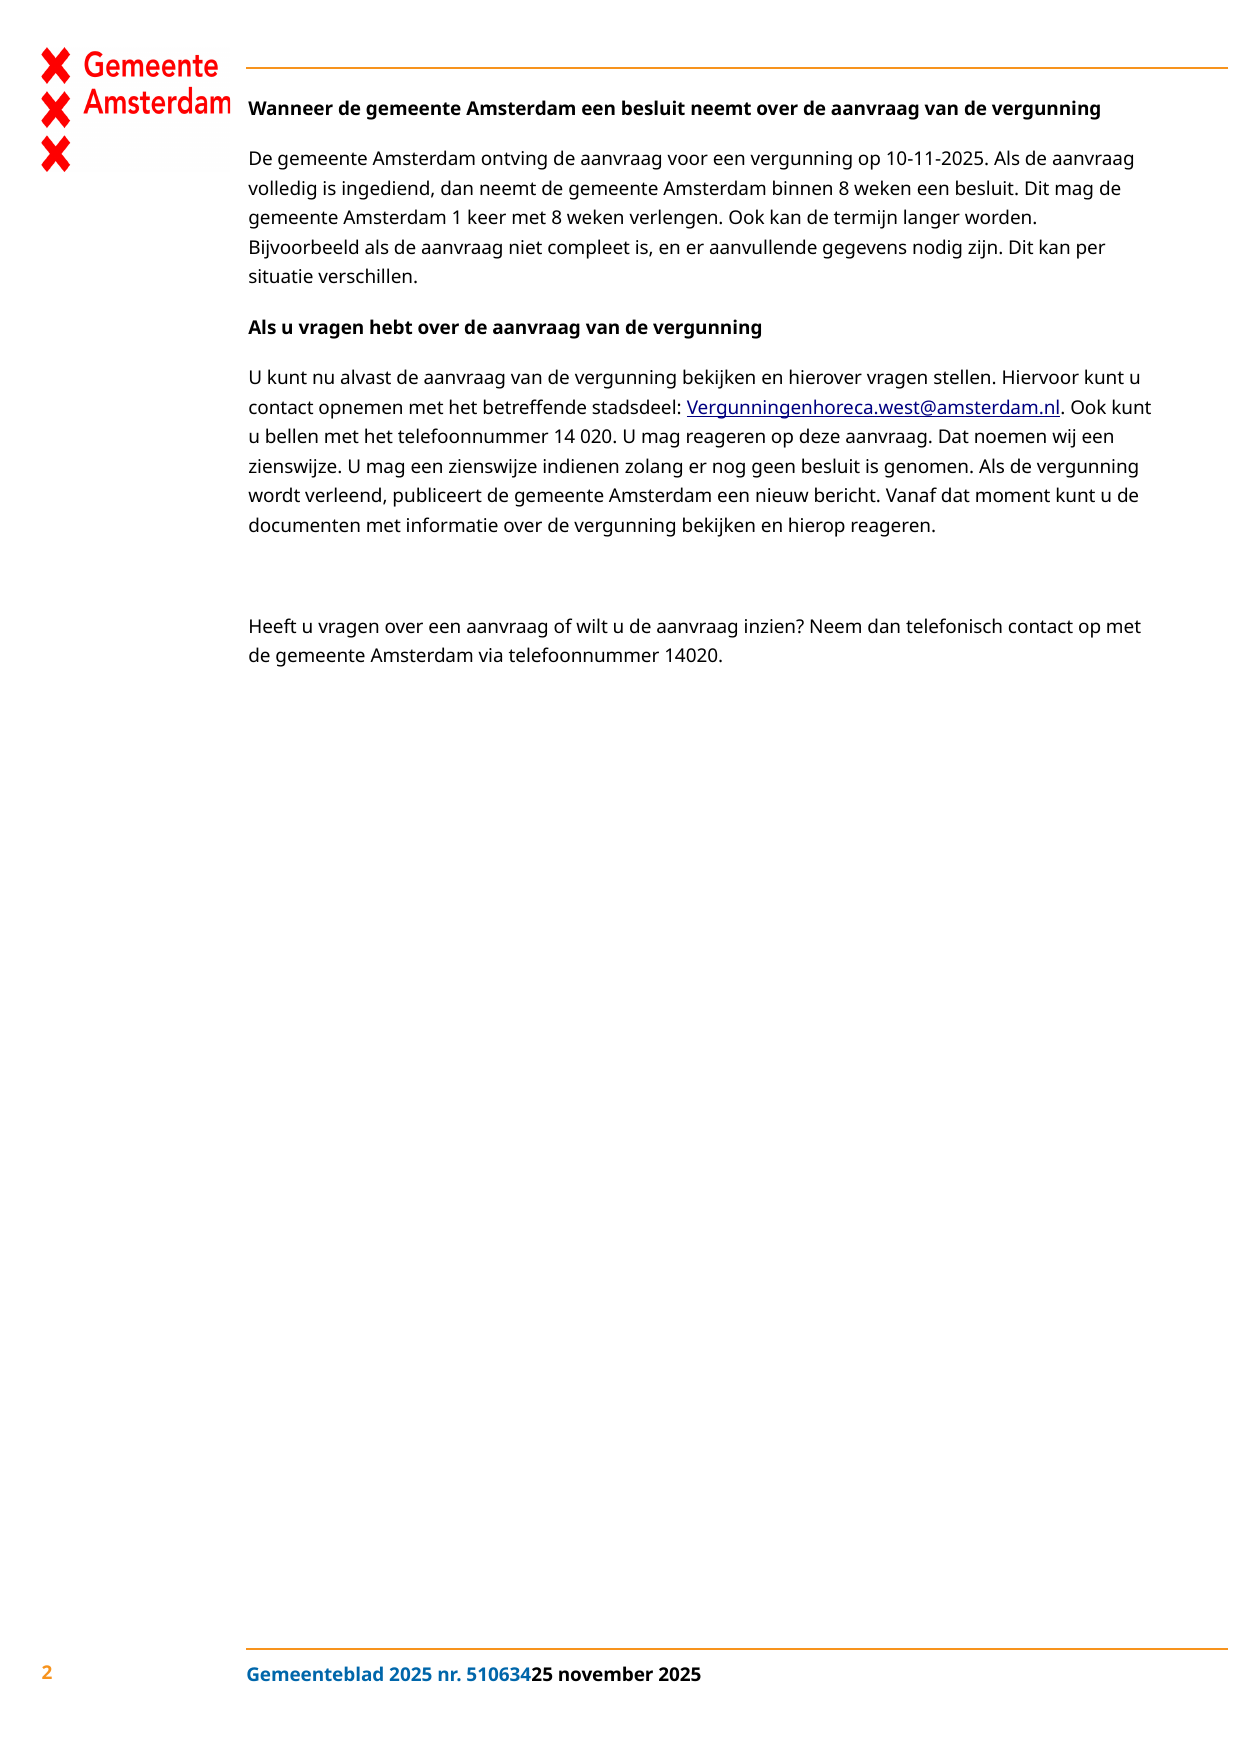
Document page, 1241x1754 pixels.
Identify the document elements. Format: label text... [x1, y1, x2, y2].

text Heeft u vragen over een aanvraag of wilt u de aanvraag inzien? Neem dan telefonisch contact op met de gemeente Amsterdam via telefoonnummer 14020. [248, 613, 1152, 668]
picture [41, 47, 231, 172]
text U kunt nu alvast de aanvraag van de vergunning bekijken en hierover vragen stellen. Hiervoor kunt u contact opnemen met het betreffende stadsdeel: Vergunningenhoreca.west@amsterdam.nl. Ook kunt u bellen met het telefoonnummer 14 020. U mag reageren op deze aanvraag. Dat noemen wij een zienswijze. U mag een zienswijze indienen zolang er nog geen besluit is genomen. Als de vergunning wordt verleend, publiceert de gemeente Amsterdam een nieuw bericht. Vanaf dat moment kunt u de documenten met informatie over de vergunning bekijken en hierop reageren. [248, 364, 1152, 538]
text Als u vragen hebt over de aanvraag van de vergunning [248, 314, 1152, 340]
text De gemeente Amsterdam ontving de aanvraag voor een vergunning op 10-11-2025. Als de aanvraag volledig is ingediend, dan neemt de gemeente Amsterdam binnen 8 weken een besluit. Dit mag de gemeente Amsterdam 1 keer met 8 weken verlengen. Ook kan de termijn langer worden. Bijvoorbeeld als de aanvraag niet compleet is, en er aanvullende gegevens nodig zijn. Dit kan per situatie verschillen. [248, 145, 1152, 289]
text Wanneer de gemeente Amsterdam een besluit neemt over de aanvraag van de vergunning [248, 95, 1152, 121]
